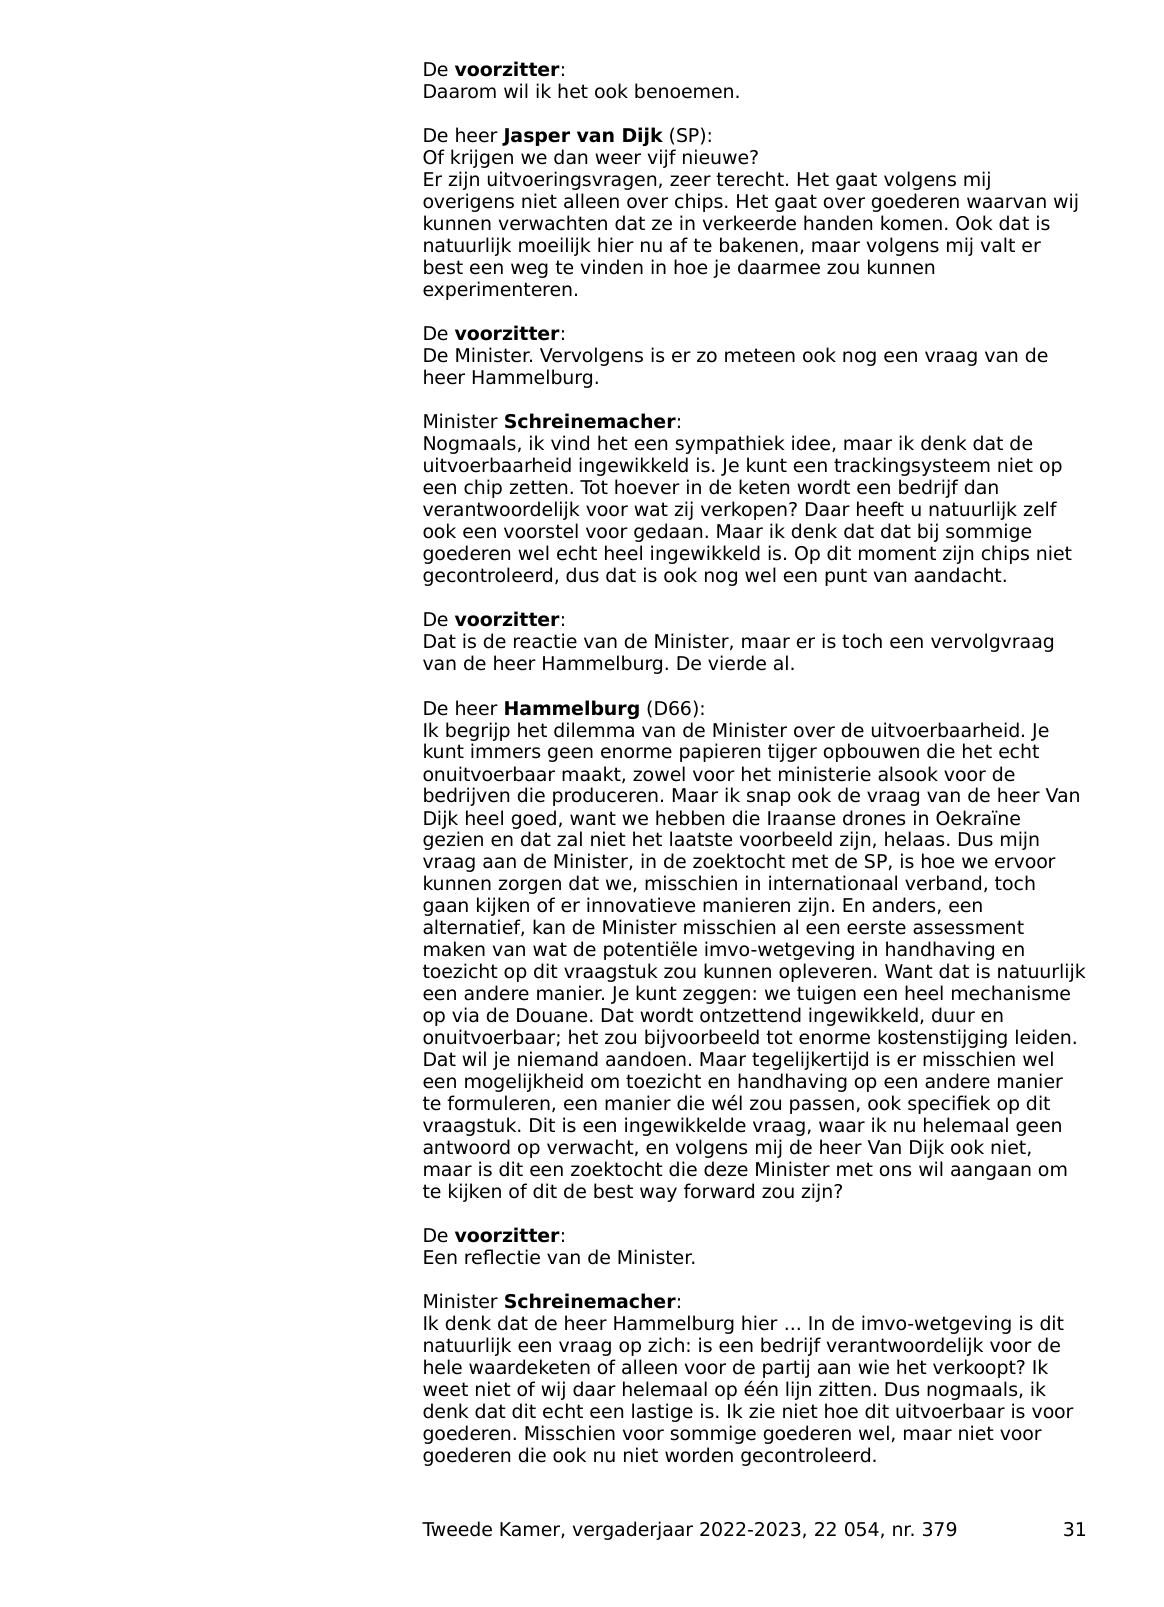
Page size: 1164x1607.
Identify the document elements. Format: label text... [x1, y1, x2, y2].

text De voorzitter: [422, 323, 1087, 345]
text Ik denk dat de heer Hammelburg hier ... In de imvo-wetgeving is dit natuurlijk een vraag op zich: is een bedrijf verantwoordelijk voor de hele waardeketen of alleen voor de partij aan wie het verkoopt? Ik weet niet of wij daar helemaal op één lijn zitten. Dus nogmaals, ik denk dat dit echt een lastige is. Ik zie niet hoe dit uitvoerbaar is voor goederen. Misschien voor sommige goederen wel, maar niet voor goederen die ook nu niet worden gecontroleerd. [422, 1313, 1087, 1467]
text Minister Schreinemacher: [422, 1291, 1087, 1313]
text Of krijgen we dan weer vijf nieuwe? [422, 147, 1087, 169]
text Daarom wil ik het ook benoemen. [422, 81, 1087, 103]
text De heer Hammelburg (D66): [422, 697, 1087, 719]
text Dat is de reactie van de Minister, maar er is toch een vervolgvraag van de heer Hammelburg. De vierde al. [422, 631, 1087, 675]
text De voorzitter: [422, 1225, 1087, 1247]
text De Minister. Vervolgens is er zo meteen ook nog een vraag van de heer Hammelburg. [422, 345, 1087, 389]
text Er zijn uitvoeringsvragen, zeer terecht. Het gaat volgens mij overigens niet alleen over chips. Het gaat over goederen waarvan wij kunnen verwachten dat ze in verkeerde handen komen. Ook dat is natuurlijk moeilijk hier nu af te bakenen, maar volgens mij valt er best een weg te vinden in hoe je daarmee zou kunnen experimenteren. [422, 169, 1087, 301]
text De voorzitter: [422, 609, 1087, 631]
text De voorzitter: [422, 59, 1087, 81]
text De heer Jasper van Dijk (SP): [422, 125, 1087, 147]
text Een reflectie van de Minister. [422, 1247, 1087, 1269]
text Nogmaals, ik vind het een sympathiek idee, maar ik denk dat de uitvoerbaarheid ingewikkeld is. Je kunt een trackingsysteem niet op een chip zetten. Tot hoever in de keten wordt een bedrijf dan verantwoordelijk voor wat zij verkopen? Daar heeft u natuurlijk zelf ook een voorstel voor gedaan. Maar ik denk dat dat bij sommige goederen wel echt heel ingewikkeld is. Op dit moment zijn chips niet gecontroleerd, dus dat is ook nog wel een punt van aandacht. [422, 433, 1087, 587]
text Minister Schreinemacher: [422, 411, 1087, 433]
text Ik begrijp het dilemma van de Minister over de uitvoerbaarheid. Je kunt immers geen enorme papieren tijger opbouwen die het echt onuitvoerbaar maakt, zowel voor het ministerie alsook voor de bedrijven die produceren. Maar ik snap ook de vraag van de heer Van Dijk heel goed, want we hebben die Iraanse drones in Oekraïne gezien en dat zal niet het laatste voorbeeld zijn, helaas. Dus mijn vraag aan de Minister, in de zoektocht met de SP, is hoe we ervoor kunnen zorgen dat we, misschien in internationaal verband, toch gaan kijken of er innovatieve manieren zijn. En anders, een alternatief, kan de Minister misschien al een eerste assessment maken van wat de potentiële imvo-wetgeving in handhaving en toezicht op dit vraagstuk zou kunnen opleveren. Want dat is natuurlijk een andere manier. Je kunt zeggen: we tuigen een heel mechanisme op via de Douane. Dat wordt ontzettend ingewikkeld, duur en onuitvoerbaar; het zou bijvoorbeeld tot enorme kostenstijging leiden. Dat wil je niemand aandoen. Maar tegelijkertijd is er misschien wel een mogelijkheid om toezicht en handhaving op een andere manier te formuleren, een manier die wél zou passen, ook specifiek op dit vraagstuk. Dit is een ingewikkelde vraag, waar ik nu helemaal geen antwoord op verwacht, en volgens mij de heer Van Dijk ook niet, maar is dit een zoektocht die deze Minister met ons wil aangaan om te kijken of dit de best way forward zou zijn? [422, 719, 1087, 1203]
